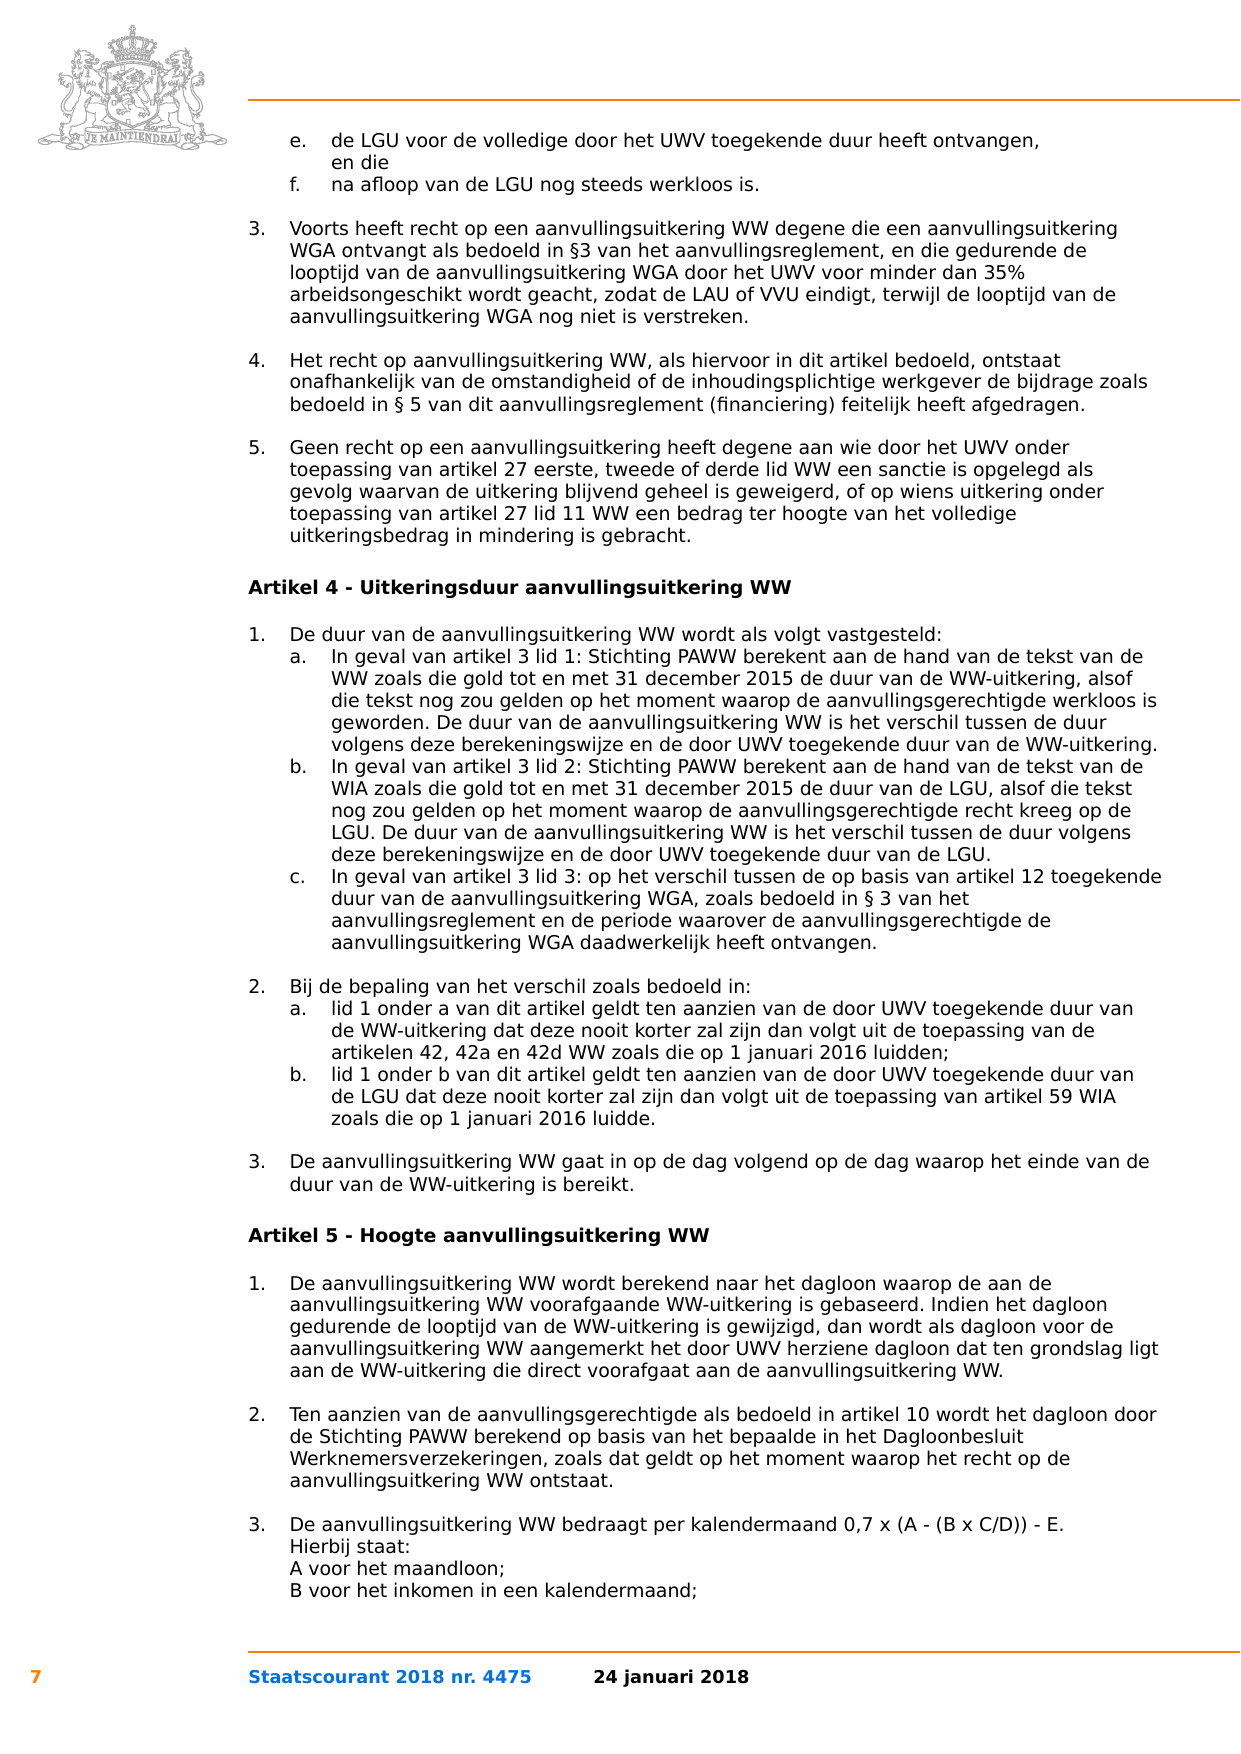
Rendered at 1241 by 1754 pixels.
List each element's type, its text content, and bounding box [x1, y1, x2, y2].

picture [38, 25, 227, 150]
text 1. De duur van de aanvullingsuitkering WW wordt als volgt vastgesteld: [248, 624, 1163, 646]
subtitle Artikel 4 - Uitkeringsduur aanvullingsuitkering WW [248, 577, 1163, 599]
text f. na afloop van de LGU nog steeds werkloos is. [289, 174, 1163, 196]
text 3. De aanvullingsuitkering WW bedraagt per kalendermaand 0,7 x (A - (B x C/D)) - E. [248, 1514, 1163, 1536]
subtitle Artikel 5 - Hoogte aanvullingsuitkering WW [248, 1225, 1163, 1247]
text a. lid 1 onder a van dit artikel geldt ten aanzien van de door UWV toegekende duur van de WW-uitkering dat deze nooit korter zal zijn dan volgt uit de toepassing van de artikelen 42, 42a en 42d WW zoals die op 1 januari 2016 luidden; [289, 998, 1163, 1064]
text B voor het inkomen in een kalendermaand; [289, 1580, 1163, 1602]
text en die [331, 152, 1163, 174]
text A voor het maandloon; [289, 1558, 1163, 1580]
text 1. De aanvullingsuitkering WW wordt berekend naar het dagloon waarop de aan de aanvullingsuitkering WW voorafgaande WW-uitkering is gebaseerd. Indien het dagloon gedurende de looptijd van de WW-uitkering is gewijzigd, dan wordt als dagloon voor de aanvullingsuitkering WW aangemerkt het door UWV herziene dagloon dat ten grondslag ligt aan de WW-uitkering die direct voorafgaat aan de aanvullingsuitkering WW. [248, 1272, 1163, 1382]
text 5. Geen recht op een aanvullingsuitkering heeft degene aan wie door het UWV onder toepassing van artikel 27 eerste, tweede of derde lid WW een sanctie is opgelegd als gevolg waarvan de uitkering blijvend geheel is geweigerd, of op wiens uitkering onder toepassing van artikel 27 lid 11 WW een bedrag ter hoogte van het volledige uitkeringsbedrag in mindering is gebracht. [248, 437, 1163, 547]
text b. lid 1 onder b van dit artikel geldt ten aanzien van de door UWV toegekende duur van de LGU dat deze nooit korter zal zijn dan volgt uit de toepassing van artikel 59 WIA zoals die op 1 januari 2016 luidde. [289, 1064, 1163, 1129]
text 3. De aanvullingsuitkering WW gaat in op de dag volgend op de dag waarop het einde van de duur van de WW-uitkering is bereikt. [248, 1151, 1163, 1195]
text Hierbij staat: [289, 1536, 1163, 1558]
text 3. Voorts heeft recht op een aanvullingsuitkering WW degene die een aanvullingsuitkering WGA ontvangt als bedoeld in §3 van het aanvullingsreglement, en die gedurende de looptijd van de aanvullingsuitkering WGA door het UWV voor minder dan 35% arbeidsongeschikt wordt geacht, zodat de LAU of VVU eindigt, terwijl de looptijd van de aanvullingsuitkering WGA nog niet is verstreken. [248, 218, 1163, 328]
text a. In geval van artikel 3 lid 1: Stichting PAWW berekent aan de hand van de tekst van de WW zoals die gold tot en met 31 december 2015 de duur van de WW-uitkering, alsof die tekst nog zou gelden op het moment waarop de aanvullingsgerechtigde werkloos is geworden. De duur van de aanvullingsuitkering WW is het verschil tussen de duur volgens deze berekeningswijze en de door UWV toegekende duur van de WW-uitkering. [289, 646, 1163, 756]
text e. de LGU voor de volledige door het UWV toegekende duur heeft ontvangen, [289, 130, 1163, 152]
text b. In geval van artikel 3 lid 2: Stichting PAWW berekent aan de hand van de tekst van de WIA zoals die gold tot en met 31 december 2015 de duur van de LGU, alsof die tekst nog zou gelden op het moment waarop de aanvullingsgerechtigde recht kreeg op de LGU. De duur van de aanvullingsuitkering WW is het verschil tussen de duur volgens deze berekeningswijze en de door UWV toegekende duur van de LGU. [289, 756, 1163, 866]
text 2. Ten aanzien van de aanvullingsgerechtigde als bedoeld in artikel 10 wordt het dagloon door de Stichting PAWW berekend op basis van het bepaalde in het Dagloonbesluit Werknemersverzekeringen, zoals dat geldt op het moment waarop het recht op de aanvullingsuitkering WW ontstaat. [248, 1404, 1163, 1492]
text 2. Bij de bepaling van het verschil zoals bedoeld in: [248, 976, 1163, 998]
text c. In geval van artikel 3 lid 3: op het verschil tussen de op basis van artikel 12 toegekende duur van de aanvullingsuitkering WGA, zoals bedoeld in § 3 van het aanvullingsreglement en de periode waarover de aanvullingsgerechtigde de aanvullingsuitkering WGA daadwerkelijk heeft ontvangen. [289, 866, 1163, 954]
text 4. Het recht op aanvullingsuitkering WW, als hiervoor in dit artikel bedoeld, ontstaat onafhankelijk van de omstandigheid of de inhoudingsplichtige werkgever de bijdrage zoals bedoeld in § 5 van dit aanvullingsreglement (financiering) feitelijk heeft afgedragen. [248, 349, 1163, 415]
